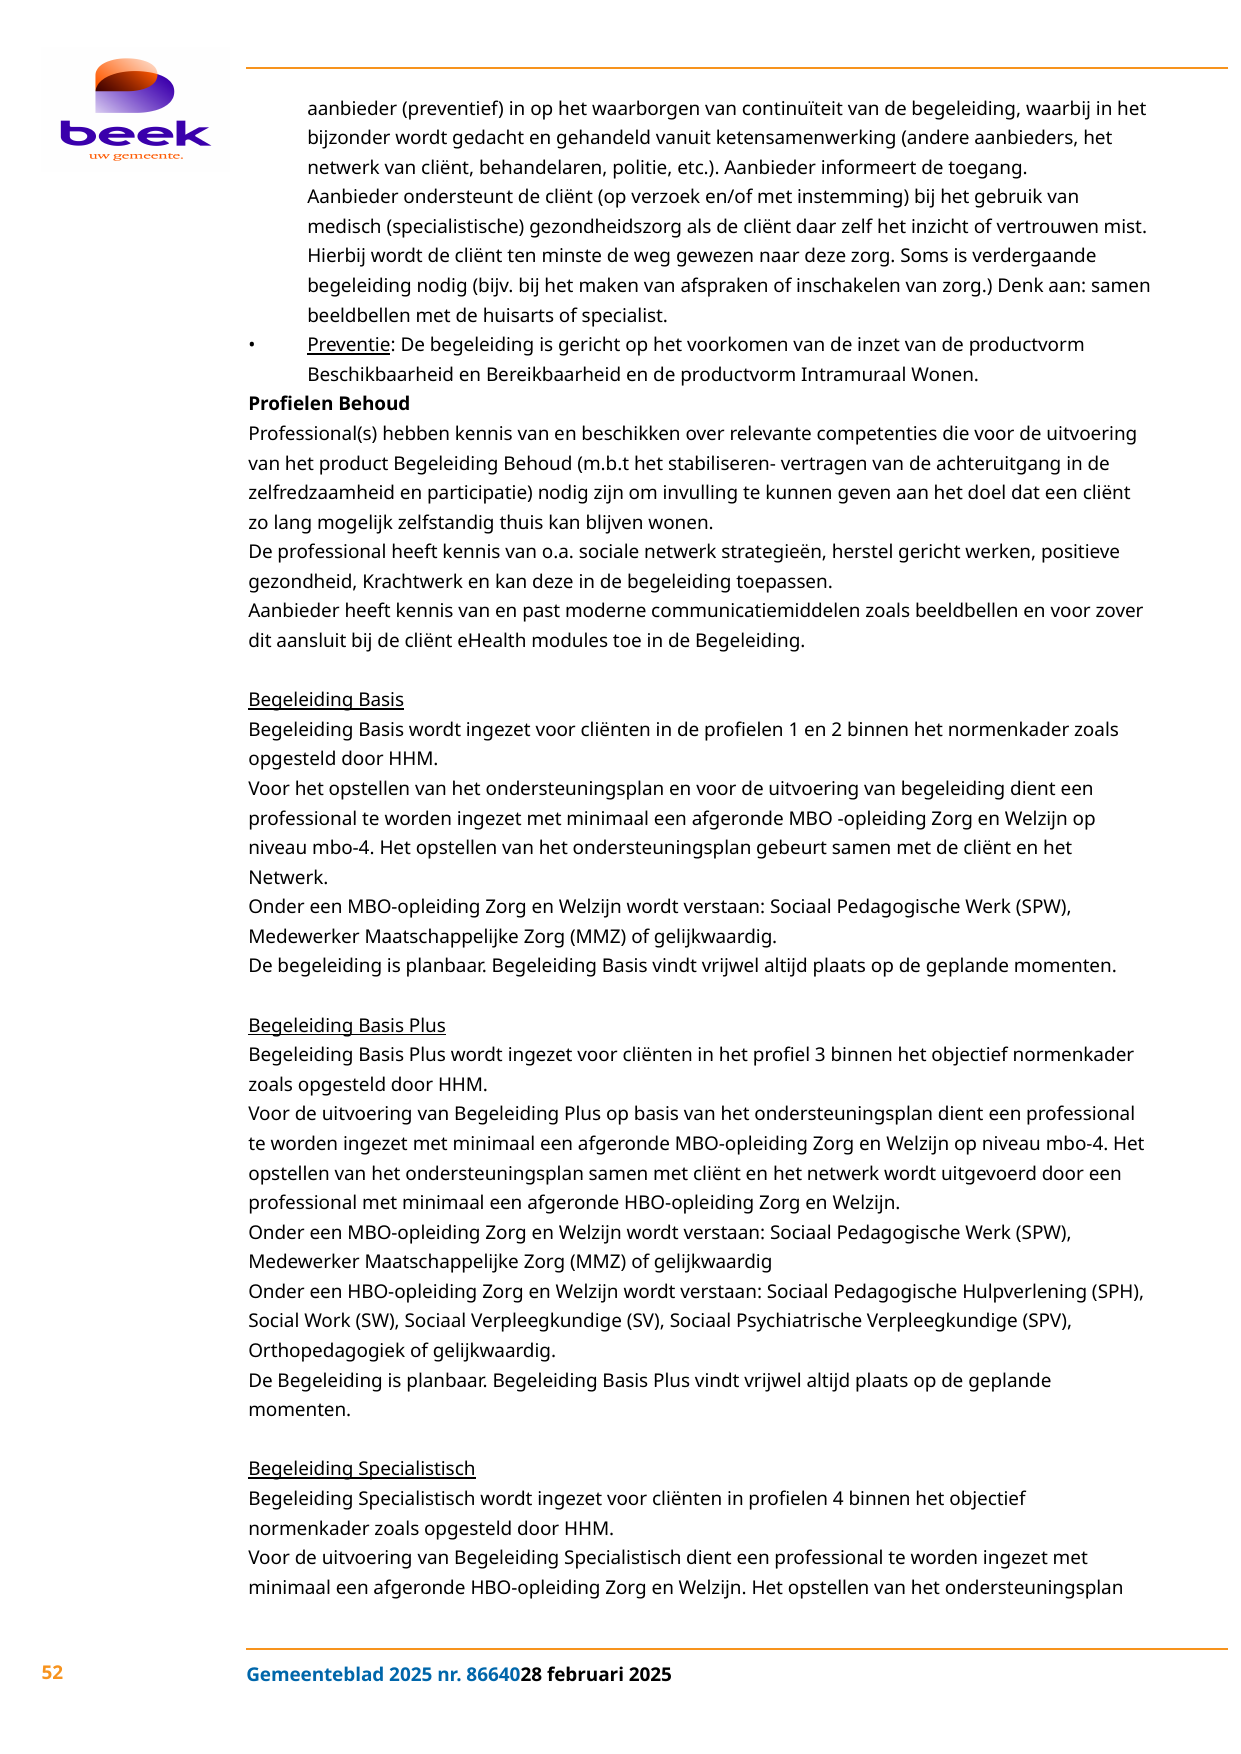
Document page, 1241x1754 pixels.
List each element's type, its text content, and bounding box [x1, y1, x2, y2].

text Onder een MBO-opleiding Zorg en Welzijn wordt verstaan: Sociaal Pedagogische Werk (SPW), Medewerker Maatschappelijke Zorg (MMZ) of gelijkwaardig [248, 1219, 1152, 1274]
list Preventie: De begeleiding is gericht op het voorkomen van de inzet van de productvorm Beschikbaarheid en Bereikbaarheid en de productvorm Intramuraal Wonen. [248, 331, 1152, 387]
text Onder een HBO-opleiding Zorg en Welzijn wordt verstaan: Sociaal Pedagogische Hulpverlening (SPH), Social Work (SW), Sociaal Verpleegkundige (SV), Sociaal Psychiatrische Verpleegkundige (SPV), Orthopedagogiek of gelijkwaardig. [248, 1278, 1152, 1363]
text De Begeleiding is planbaar. Begeleiding Basis Plus vindt vrijwel altijd plaats op de geplande momenten. [248, 1367, 1152, 1422]
text Aanbieder heeft kennis van en past moderne communicatiemiddelen zoals beeldbellen en voor zover dit aansluit bij de cliënt eHealth modules toe in de Begeleiding. [248, 598, 1152, 653]
text Professional(s) hebben kennis van en beschikken over relevante competenties die voor de uitvoering van het product Begeleiding Behoud (m.b.t het stabiliseren- vertragen van de achteruitgang in de zelfredzaamheid en participatie) nodig zijn om invulling te kunnen geven aan het doel dat een cliënt zo lang mogelijk zelfstandig thuis kan blijven wonen. [248, 420, 1152, 535]
list aanbieder (preventief) in op het waarborgen van continuïteit van de begeleiding, waarbij in het bijzonder wordt gedacht en gehandeld vanuit ketensamenwerking (andere aanbieders, het netwerk van cliënt, behandelaren, politie, etc.). Aanbieder informeert de toegang. [248, 95, 1152, 180]
text Profielen Behoud [248, 391, 1152, 416]
text De professional heeft kennis van o.a. sociale netwerk strategieën, herstel gericht werken, positieve gezondheid, Krachtwerk en kan deze in de begeleiding toepassen. [248, 538, 1152, 594]
text Voor de uitvoering van Begeleiding Plus op basis van het ondersteuningsplan dient een professional te worden ingezet met minimaal een afgeronde MBO-opleiding Zorg en Welzijn op niveau mbo-4. Het opstellen van het ondersteuningsplan samen met cliënt en het netwerk wordt uitgevoerd door een professional met minimaal een afgeronde HBO-opleiding Zorg en Welzijn. [248, 1101, 1152, 1215]
picture [41, 47, 231, 172]
text Begeleiding Basis Plus wordt ingezet voor cliënten in het profiel 3 binnen het objectief normenkader zoals opgesteld door HHM. [248, 1041, 1152, 1097]
text Begeleiding Basis Plus [248, 1012, 1152, 1038]
text Begeleiding Specialistisch [248, 1456, 1152, 1481]
text Onder een MBO-opleiding Zorg en Welzijn wordt verstaan: Sociaal Pedagogische Werk (SPW), Medewerker Maatschappelijke Zorg (MMZ) of gelijkwaardig. [248, 893, 1152, 949]
text Begeleiding Basis wordt ingezet voor cliënten in de profielen 1 en 2 binnen het normenkader zoals opgesteld door HHM. [248, 716, 1152, 771]
text De begeleiding is planbaar. Begeleiding Basis vindt vrijwel altijd plaats op de geplande momenten. [248, 953, 1152, 978]
text Begeleiding Basis [248, 686, 1152, 712]
text Voor het opstellen van het ondersteuningsplan en voor de uitvoering van begeleiding dient een professional te worden ingezet met minimaal een afgeronde MBO -opleiding Zorg en Welzijn op niveau mbo-4. Het opstellen van het ondersteuningsplan gebeurt samen met de cliënt en het Netwerk. [248, 775, 1152, 890]
text Begeleiding Specialistisch wordt ingezet voor cliënten in profielen 4 binnen het objectief normenkader zoals opgesteld door HHM. [248, 1485, 1152, 1541]
text Voor de uitvoering van Begeleiding Specialistisch dient een professional te worden ingezet met minimaal een afgeronde HBO-opleiding Zorg en Welzijn. Het opstellen van het ondersteuningsplan [248, 1544, 1152, 1600]
list Aanbieder ondersteunt de cliënt (op verzoek en/of met instemming) bij het gebruik van medisch (specialistische) gezondheidszorg als de cliënt daar zelf het inzicht of vertrouwen mist. Hierbij wordt de cliënt ten minste de weg gewezen naar deze zorg. Soms is verdergaande begeleiding nodig (bijv. bij het maken van afspraken of inschakelen van zorg.) Denk aan: samen beeldbellen met de huisarts of specialist. [248, 183, 1152, 328]
